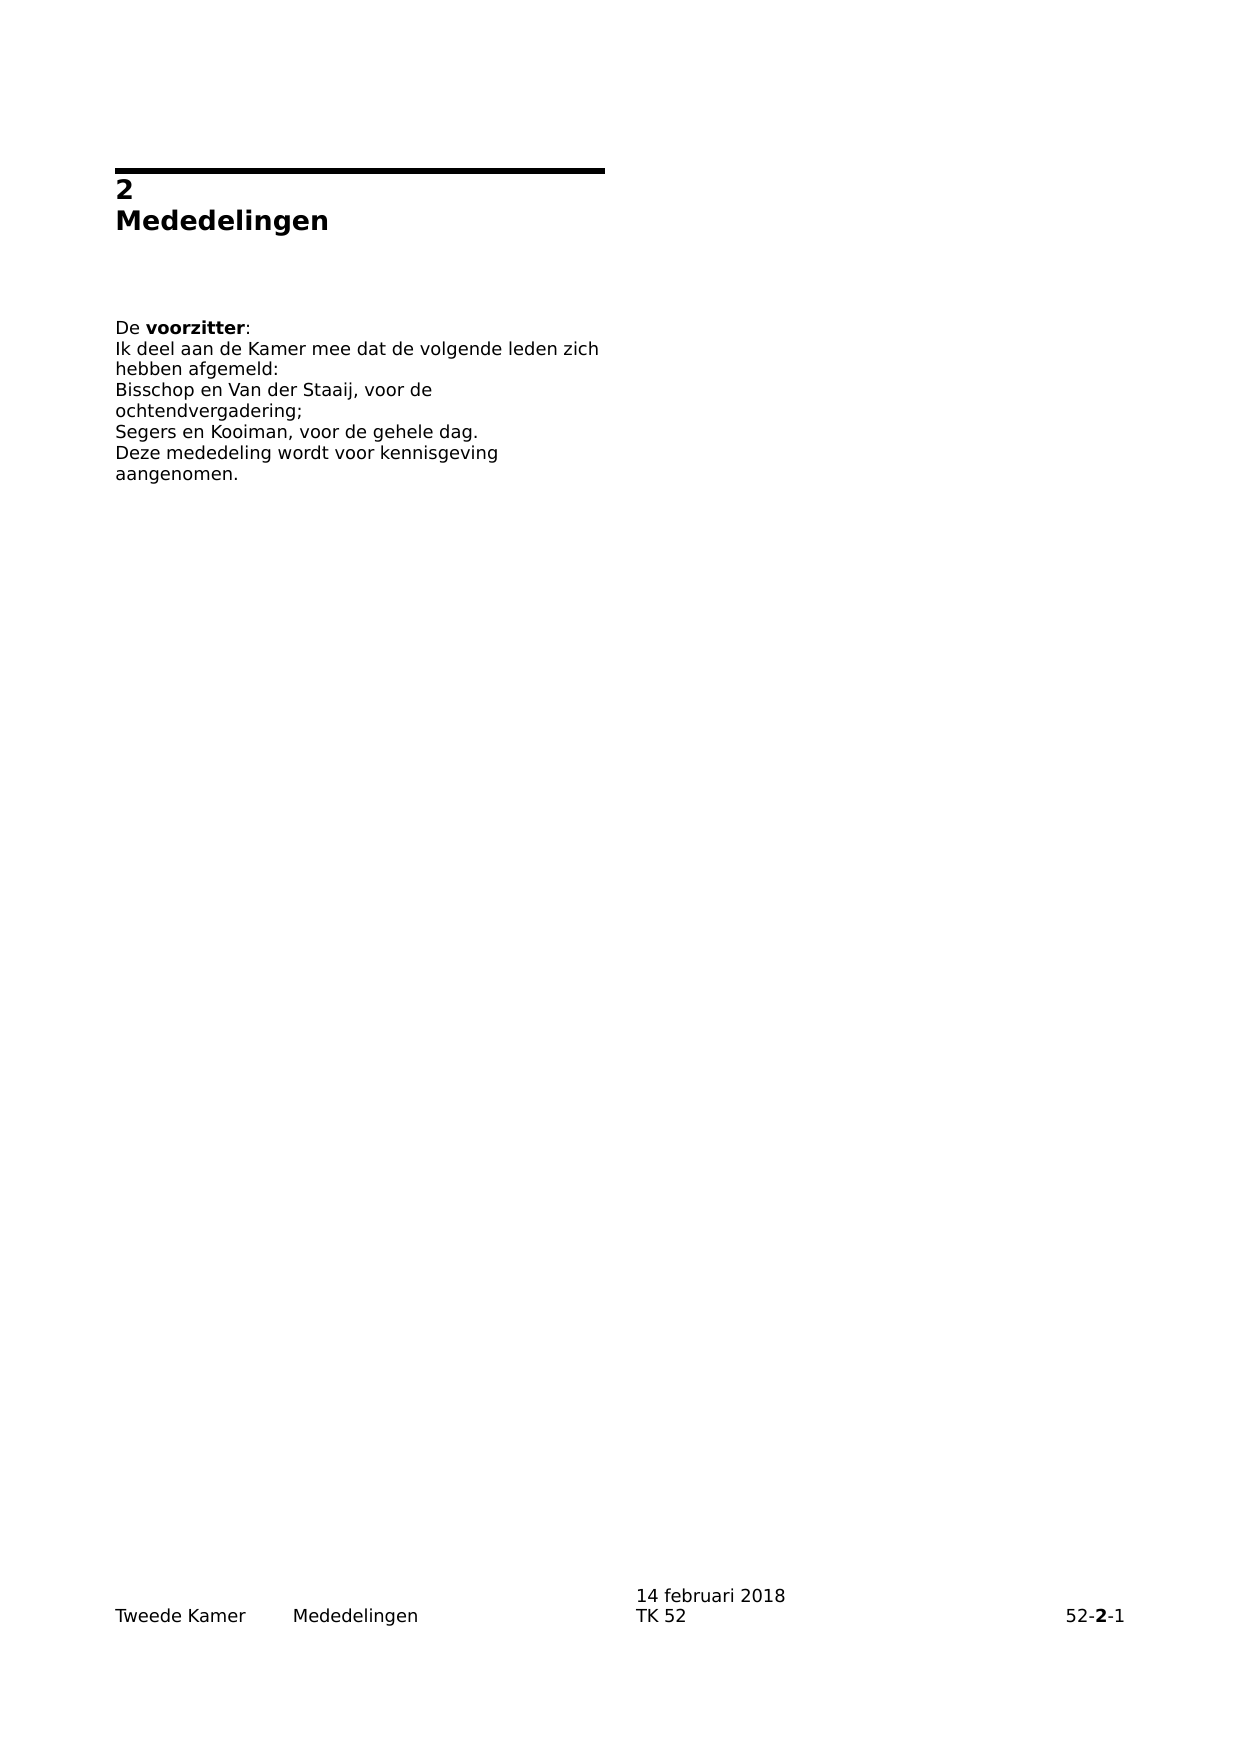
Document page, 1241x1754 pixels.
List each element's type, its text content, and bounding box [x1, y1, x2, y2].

text Segers en Kooiman, voor de gehele dag. [115, 422, 605, 442]
text Deze mededeling wordt voor kennisgeving aangenomen. [115, 442, 605, 484]
text De voorzitter: [115, 318, 605, 338]
title 2 Mededelingen [115, 174, 605, 237]
text Ik deel aan de Kamer mee dat de volgende leden zich hebben afgemeld: [115, 338, 605, 380]
text Bisschop en Van der Staaij, voor de ochtendvergadering; [115, 380, 605, 422]
